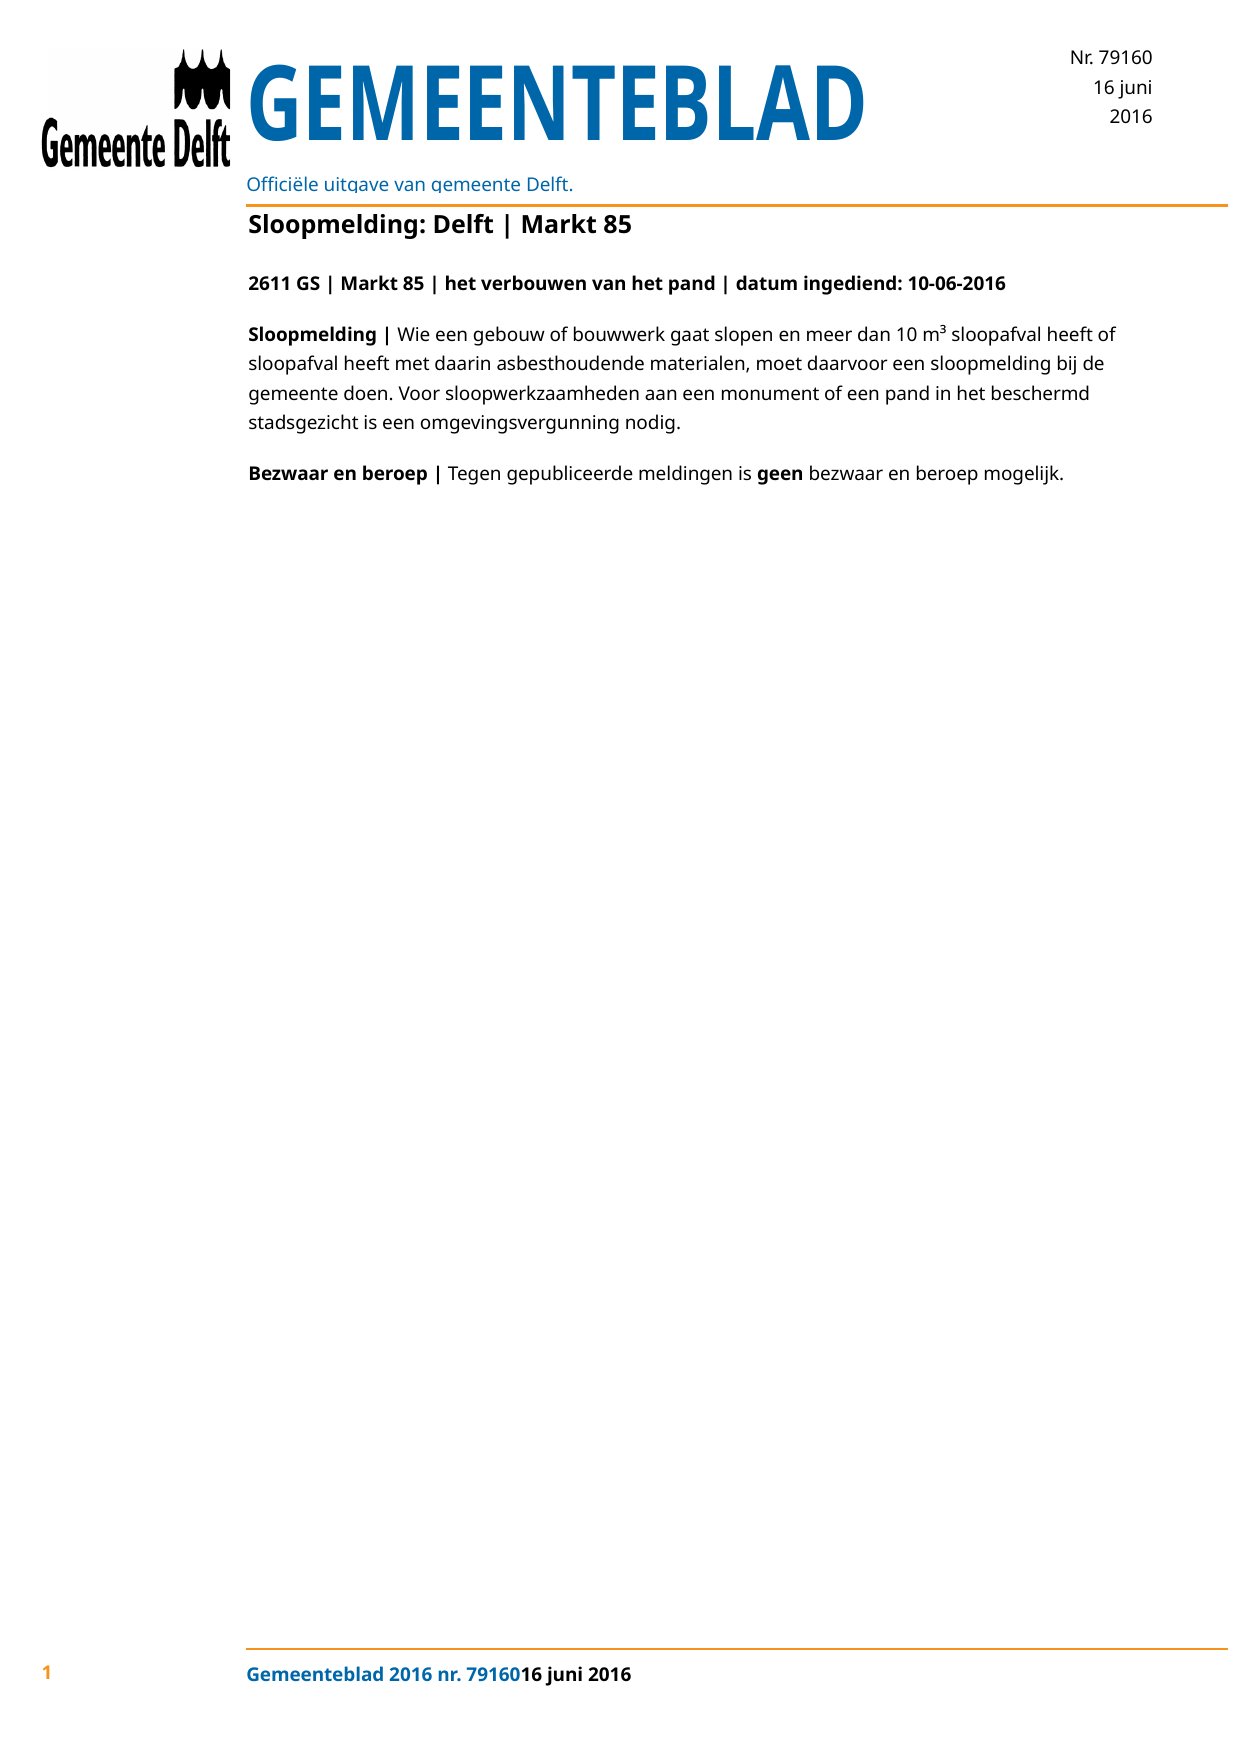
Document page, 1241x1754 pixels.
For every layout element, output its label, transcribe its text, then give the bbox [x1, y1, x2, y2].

text Sloopmelding | Wie een gebouw of bouwwerk gaat slopen en meer dan 10 m³ sloopafval heeft of sloopafval heeft met daarin asbesthoudende materialen, moet daarvoor een sloopmelding bij de gemeente doen. Voor sloopwerkzaamheden aan een monument of een pand in het beschermd stadsgezicht is een omgevingsvergunning nodig. [248, 321, 1152, 435]
text Bezwaar en beroep | Tegen gepubliceerde meldingen is geen bezwaar en beroep mogelijk. [248, 460, 1152, 486]
text 2611 GS | Markt 85 | het verbouwen van het pand | datum ingediend: 10-06-2016 [248, 270, 1152, 296]
text Sloopmelding: Delft | Markt 85 [248, 207, 1152, 241]
picture [41, 47, 231, 172]
